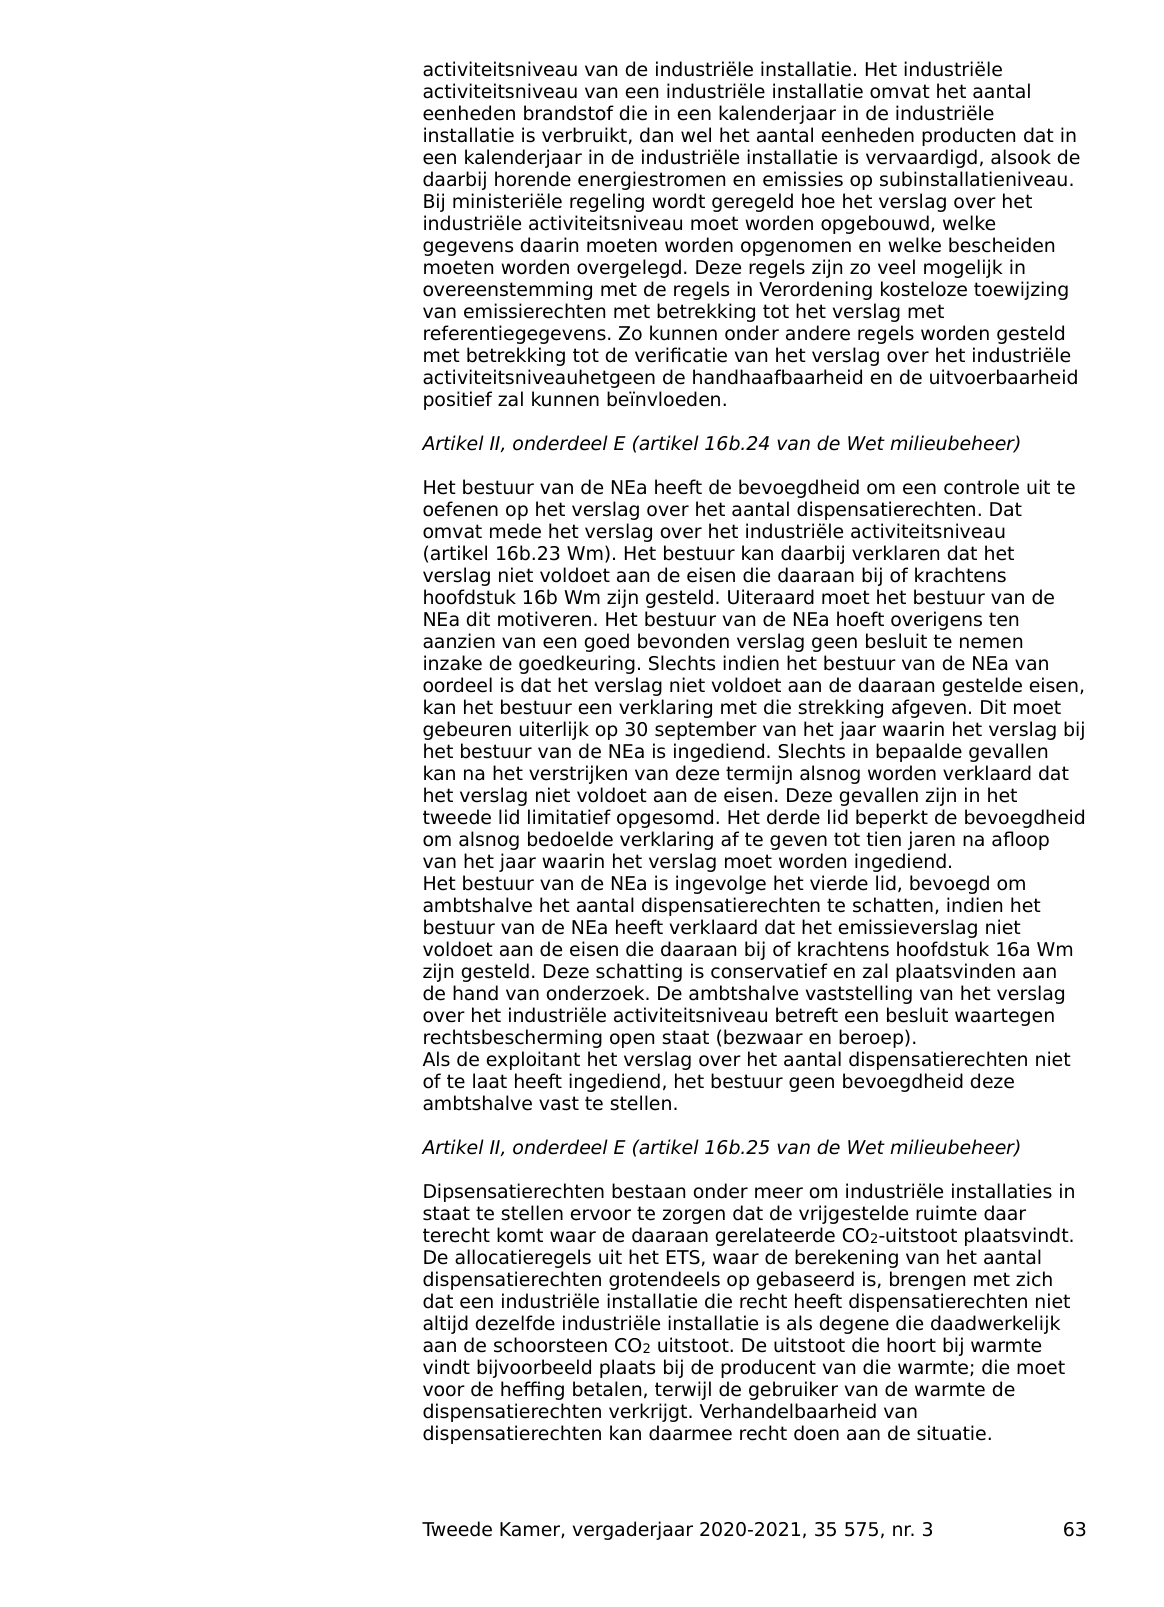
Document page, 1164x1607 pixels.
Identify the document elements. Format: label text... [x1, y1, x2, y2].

subtitle Artikel II, onderdeel E (artikel 16b.25 van de Wet milieubeheer) [422, 1137, 1087, 1159]
text activiteitsniveau van de industriële installatie. Het industriële activiteitsniveau van een industriële installatie omvat het aantal eenheden brandstof die in een kalenderjaar in de industriële installatie is verbruikt, dan wel het aantal eenheden producten dat in een kalenderjaar in de industriële installatie is vervaardigd, alsook de daarbij horende energiestromen en emissies op subinstallatieniveau. [422, 59, 1087, 191]
subtitle Artikel II, onderdeel E (artikel 16b.24 van de Wet milieubeheer) [422, 433, 1087, 455]
text Bij ministeriële regeling wordt geregeld hoe het verslag over het industriële activiteitsniveau moet worden opgebouwd, welke gegevens daarin moeten worden opgenomen en welke bescheiden moeten worden overgelegd. Deze regels zijn zo veel mogelijk in overeenstemming met de regels in Verordening kosteloze toewijzing van emissierechten met betrekking tot het verslag met referentiegegevens. Zo kunnen onder andere regels worden gesteld met betrekking tot de verificatie van het verslag over het industriële activiteitsniveauhetgeen de handhaafbaarheid en de uitvoerbaarheid positief zal kunnen beïnvloeden. [422, 191, 1087, 411]
text Als de exploitant het verslag over het aantal dispensatierechten niet of te laat heeft ingediend, het bestuur geen bevoegdheid deze ambtshalve vast te stellen. [422, 1048, 1087, 1114]
text Dipsensatierechten bestaan onder meer om industriële installaties in staat te stellen ervoor te zorgen dat de vrijgestelde ruimte daar terecht komt waar de daaraan gerelateerde CO2-uitstoot plaatsvindt. De allocatieregels uit het ETS, waar de berekening van het aantal dispensatierechten grotendeels op gebaseerd is, brengen met zich dat een industriële installatie die recht heeft dispensatierechten niet altijd dezelfde industriële installatie is als degene die daadwerkelijk aan de schoorsteen CO2 uitstoot. De uitstoot die hoort bij warmte vindt bijvoorbeeld plaats bij de producent van die warmte; die moet voor de heffing betalen, terwijl de gebruiker van de warmte de dispensatierechten verkrijgt. Verhandelbaarheid van dispensatierechten kan daarmee recht doen aan de situatie. [422, 1181, 1087, 1444]
text Het bestuur van de NEa heeft de bevoegdheid om een controle uit te oefenen op het verslag over het aantal dispensatierechten. Dat omvat mede het verslag over het industriële activiteitsniveau (artikel 16b.23 Wm). Het bestuur kan daarbij verklaren dat het verslag niet voldoet aan de eisen die daaraan bij of krachtens hoofdstuk 16b Wm zijn gesteld. Uiteraard moet het bestuur van de NEa dit motiveren. Het bestuur van de NEa hoeft overigens ten aanzien van een goed bevonden verslag geen besluit te nemen inzake de goedkeuring. Slechts indien het bestuur van de NEa van oordeel is dat het verslag niet voldoet aan de daaraan gestelde eisen, kan het bestuur een verklaring met die strekking afgeven. Dit moet gebeuren uiterlijk op 30 september van het jaar waarin het verslag bij het bestuur van de NEa is ingediend. Slechts in bepaalde gevallen kan na het verstrijken van deze termijn alsnog worden verklaard dat het verslag niet voldoet aan de eisen. Deze gevallen zijn in het tweede lid limitatief opgesomd. Het derde lid beperkt de bevoegdheid om alsnog bedoelde verklaring af te geven tot tien jaren na afloop van het jaar waarin het verslag moet worden ingediend. [422, 477, 1087, 873]
text Het bestuur van de NEa is ingevolge het vierde lid, bevoegd om ambtshalve het aantal dispensatierechten te schatten, indien het bestuur van de NEa heeft verklaard dat het emissieverslag niet voldoet aan de eisen die daaraan bij of krachtens hoofdstuk 16a Wm zijn gesteld. Deze schatting is conservatief en zal plaatsvinden aan de hand van onderzoek. De ambtshalve vaststelling van het verslag over het industriële activiteitsniveau betreft een besluit waartegen rechtsbescherming open staat (bezwaar en beroep). [422, 873, 1087, 1048]
